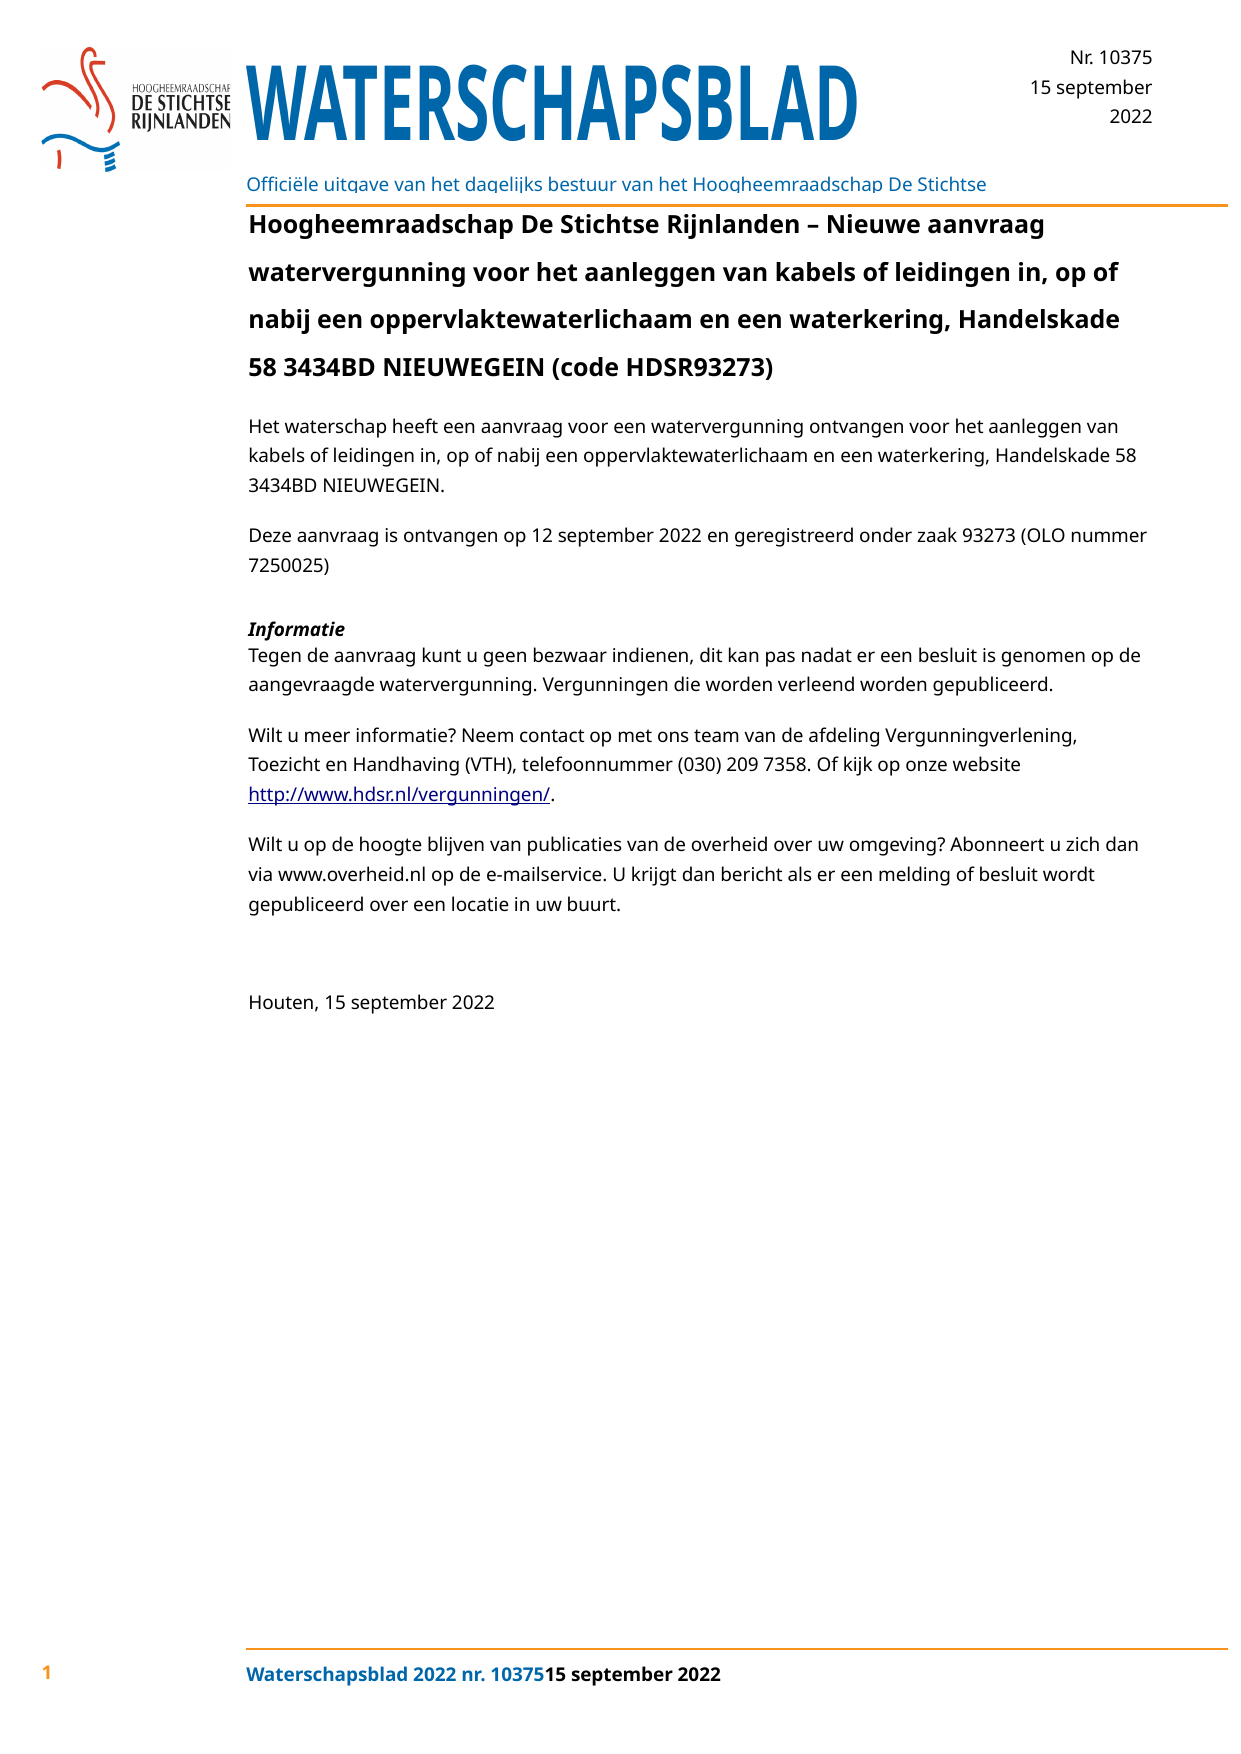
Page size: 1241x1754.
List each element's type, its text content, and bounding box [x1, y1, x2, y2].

picture [41, 47, 231, 172]
text Het waterschap heeft een aanvraag voor een watervergunning ontvangen voor het aanleggen van kabels of leidingen in, op of nabij een oppervlaktewaterlichaam en een waterkering, Handelskade 58 3434BD NIEUWEGEIN. [248, 413, 1152, 498]
text Tegen de aanvraag kunt u geen bezwaar indienen, dit kan pas nadat er een besluit is genomen op de aangevraagde watervergunning. Vergunningen die worden verleend worden gepubliceerd. [248, 642, 1152, 697]
text Hoogheemraadschap De Stichtse Rijnlanden – Nieuwe aanvraag watervergunning voor het aanleggen van kabels of leidingen in, op of nabij een oppervlaktewaterlichaam en een waterkering, Handelskade 58 3434BD NIEUWEGEIN (code HDSR93273) [248, 207, 1152, 384]
text Wilt u op de hoogte blijven van publicaties van de overheid over uw omgeving? Abonneert u zich dan via www.overheid.nl op de e-mailservice. U krijgt dan bericht als er een melding of besluit wordt gepubliceerd over een locatie in uw buurt. [248, 832, 1152, 916]
text Informatie [248, 616, 1152, 642]
text Deze aanvraag is ontvangen op 12 september 2022 en geregistreerd onder zaak 93273 (OLO nummer 7250025) [248, 523, 1152, 578]
text Wilt u meer informatie? Neem contact op met ons team van de afdeling Vergunningverlening, Toezicht en Handhaving (VTH), telefoonnummer (030) 209 7358. Of kijk op onze website http://www.hdsr.nl/vergunningen/. [248, 722, 1152, 807]
text Houten, 15 september 2022 [248, 989, 1152, 1015]
